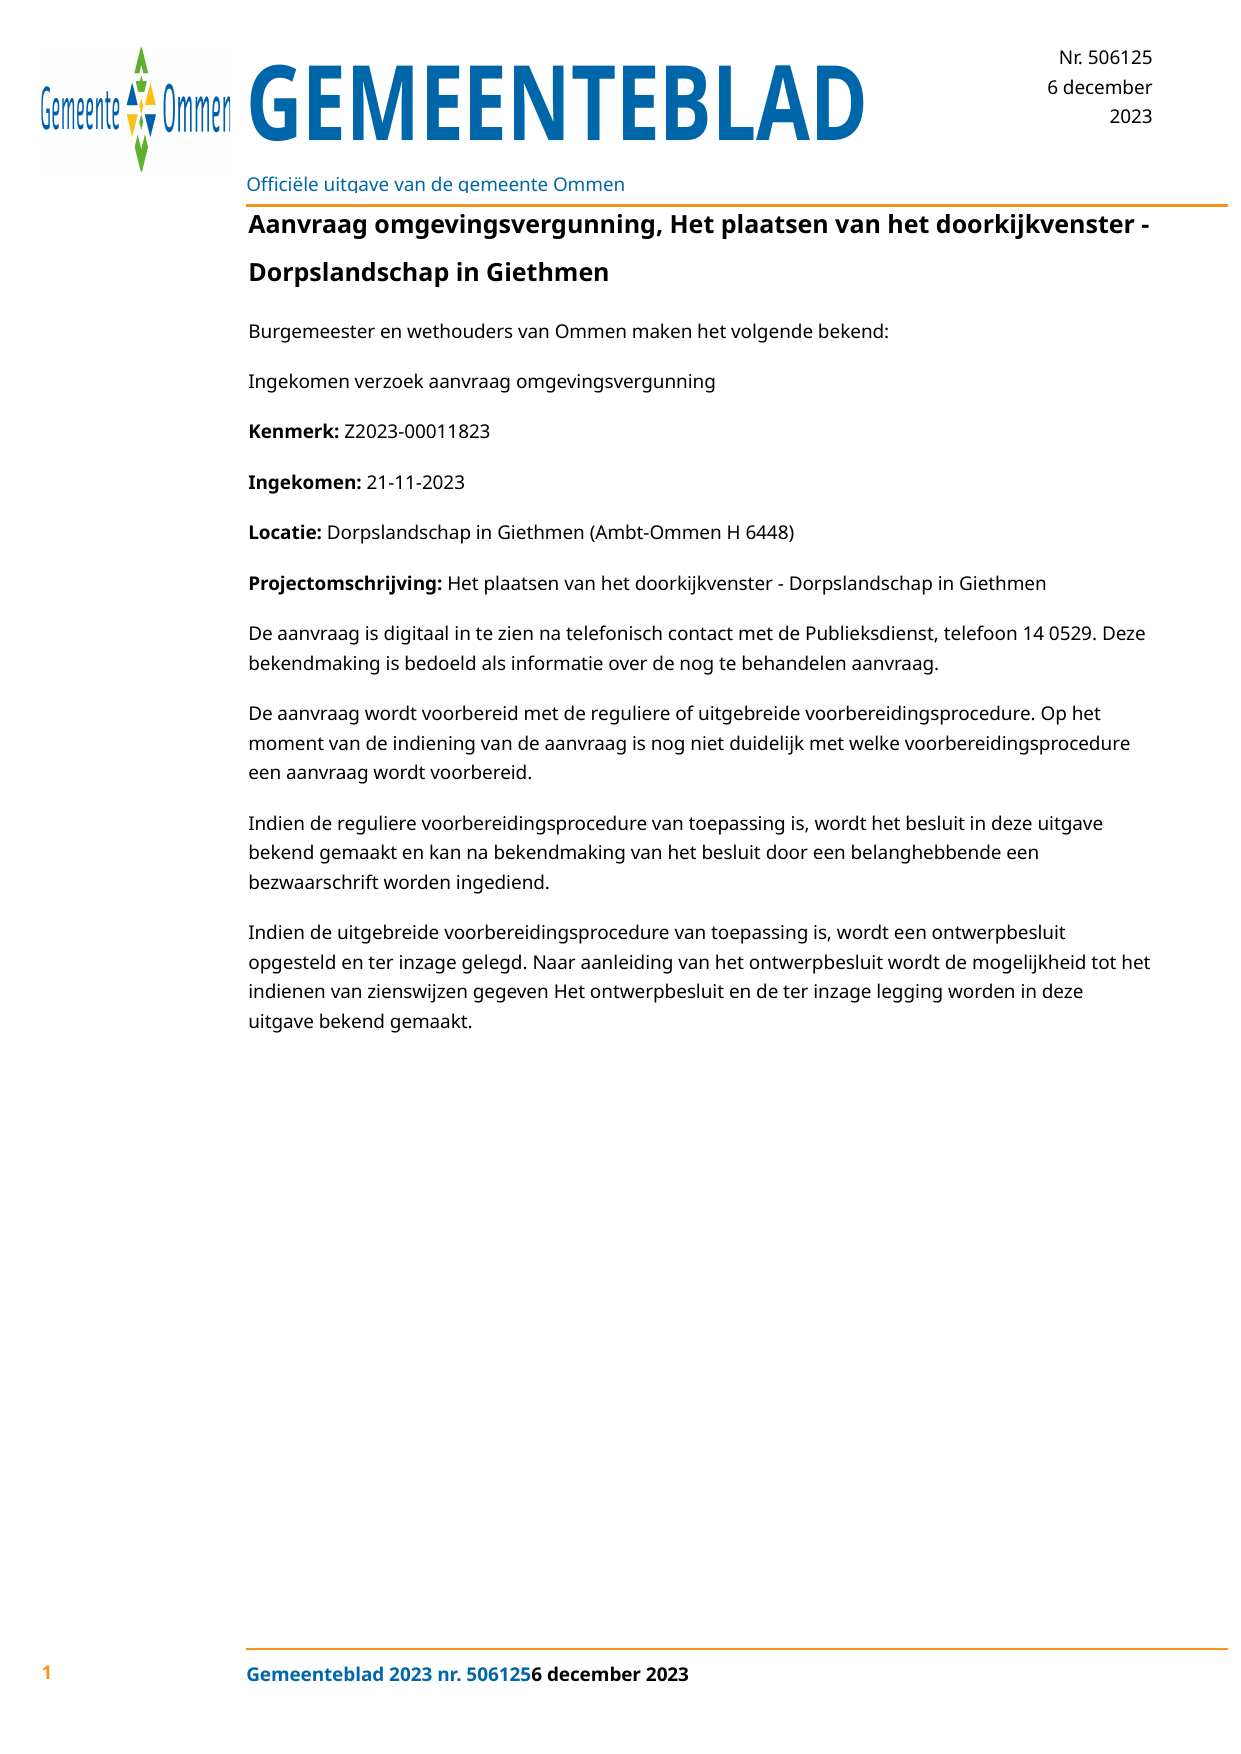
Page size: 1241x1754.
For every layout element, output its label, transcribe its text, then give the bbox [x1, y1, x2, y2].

text Ingekomen verzoek aanvraag omgevingsvergunning [248, 368, 1152, 394]
text Burgemeester en wethouders van Ommen maken het volgende bekend: [248, 318, 1152, 344]
text Indien de uitgebreide voorbereidingsprocedure van toepassing is, wordt een ontwerpbesluit opgesteld en ter inzage gelegd. Naar aanleiding van het ontwerpbesluit wordt de mogelijkheid tot het indienen van zienswijzen gegeven Het ontwerpbesluit en de ter inzage legging worden in deze uitgave bekend gemaakt. [248, 919, 1152, 1034]
text De aanvraag wordt voorbereid met de reguliere of uitgebreide voorbereidingsprocedure. Op het moment van de indiening van de aanvraag is nog niet duidelijk met welke voorbereidingsprocedure een aanvraag wordt voorbereid. [248, 700, 1152, 785]
text Projectomschrijving: Het plaatsen van het doorkijkvenster - Dorpslandschap in Giethmen [248, 570, 1152, 596]
picture [41, 47, 231, 172]
text Indien de reguliere voorbereidingsprocedure van toepassing is, wordt het besluit in deze uitgave bekend gemaakt en kan na bekendmaking van het besluit door een belanghebbende een bezwaarschrift worden ingediend. [248, 810, 1152, 895]
text De aanvraag is digitaal in te zien na telefonisch contact met de Publieksdienst, telefoon 14 0529. Deze bekendmaking is bedoeld als informatie over de nog te behandelen aanvraag. [248, 620, 1152, 676]
text Aanvraag omgevingsvergunning, Het plaatsen van het doorkijkvenster - Dorpslandschap in Giethmen [248, 207, 1152, 288]
text Locatie: Dorpslandschap in Giethmen (Ambt-Ommen H 6448) [248, 519, 1152, 545]
text Ingekomen: 21-11-2023 [248, 469, 1152, 495]
text Kenmerk: Z2023-00011823 [248, 419, 1152, 444]
